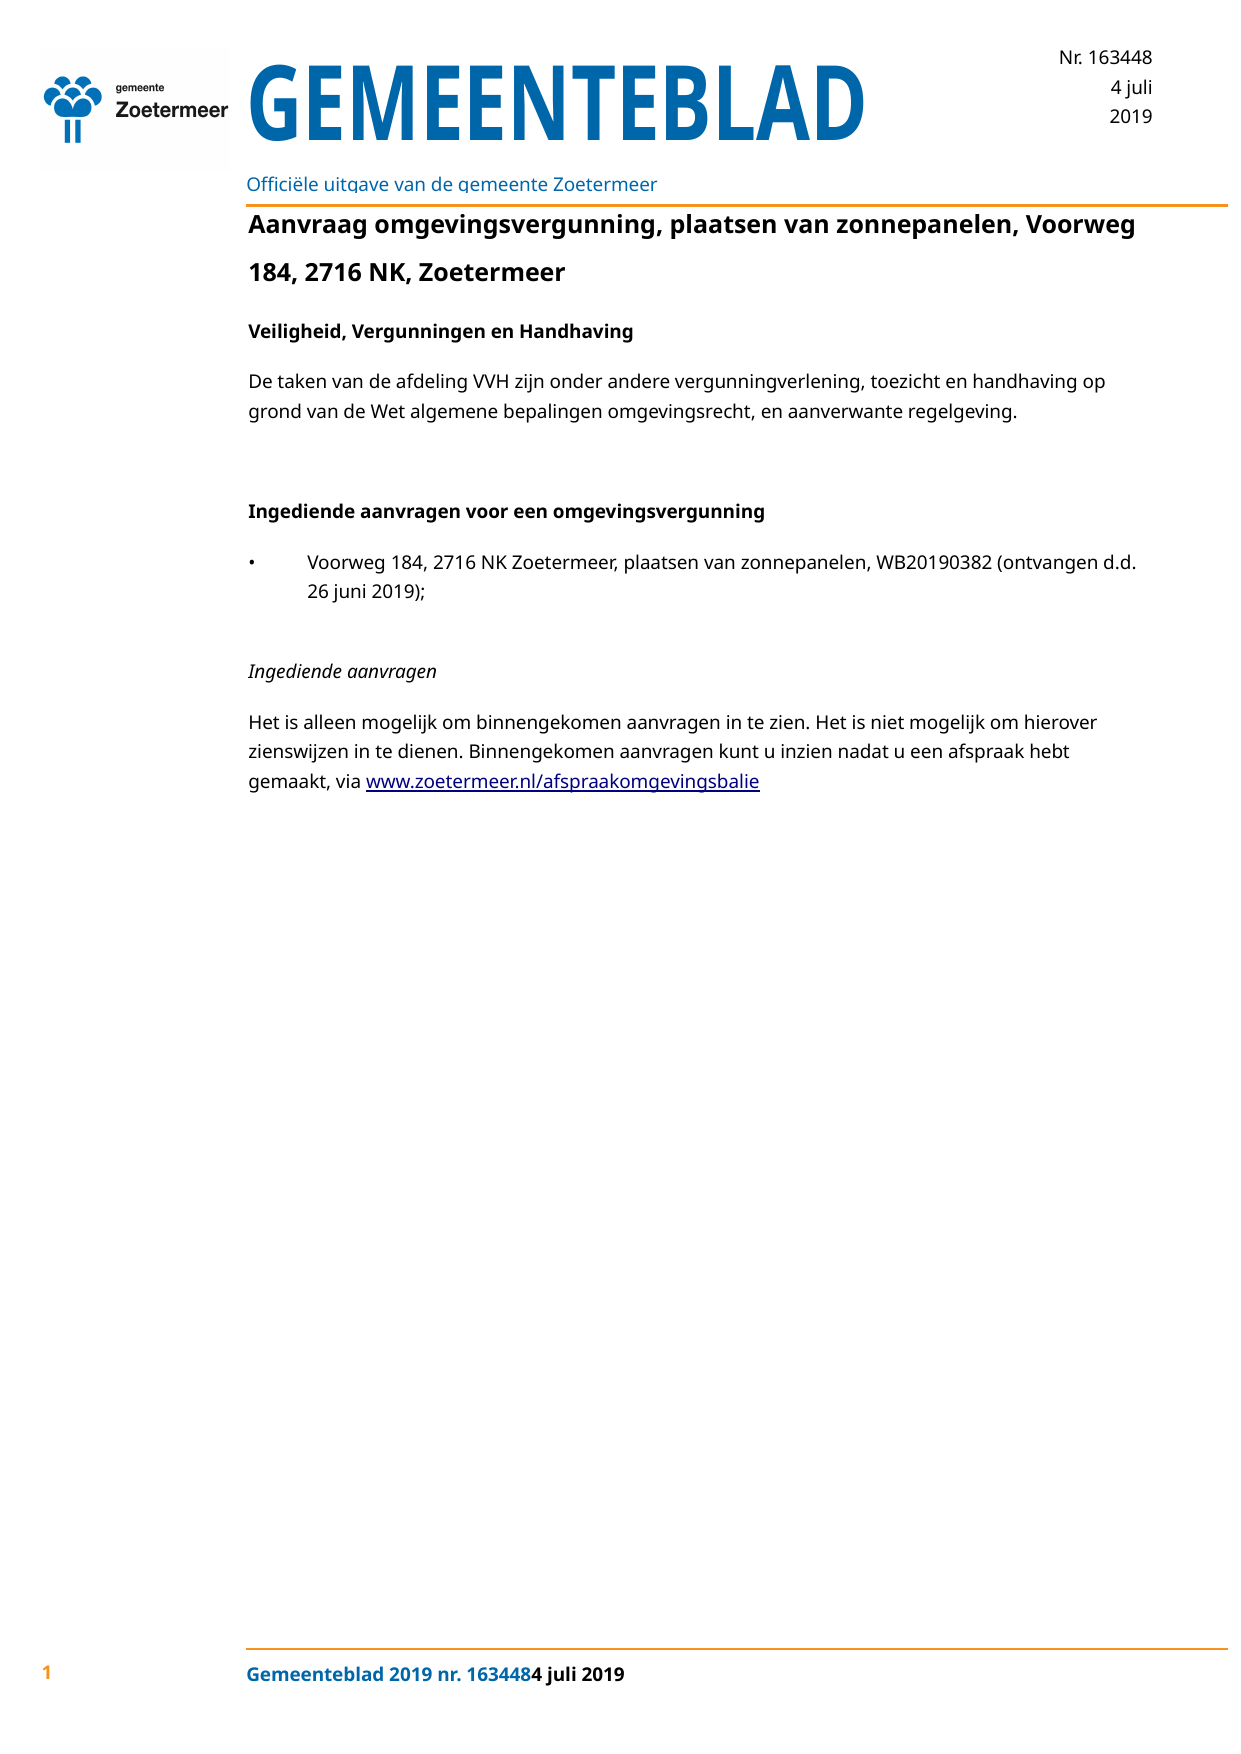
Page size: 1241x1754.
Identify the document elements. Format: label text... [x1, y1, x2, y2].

text Het is alleen mogelijk om binnengekomen aanvragen in te zien. Het is niet mogelijk om hierover zienswijzen in te dienen. Binnengekomen aanvragen kunt u inzien nadat u een afspraak hebt gemaakt, via www.zoetermeer.nl/afspraakomgevingsbalie [248, 709, 1152, 794]
list Voorweg 184, 2716 NK Zoetermeer, plaatsen van zonnepanelen, WB20190382 (ontvangen d.d. 26 juni 2019); [248, 549, 1152, 604]
text Aanvraag omgevingsvergunning, plaatsen van zonnepanelen, Voorweg 184, 2716 NK, Zoetermeer [248, 207, 1152, 288]
text Ingediende aanvragen [248, 659, 1152, 684]
text De taken van de afdeling VVH zijn onder andere vergunningverlening, toezicht en handhaving op grond van de Wet algemene bepalingen omgevingsrecht, en aanverwante regelgeving. [248, 368, 1152, 424]
picture [41, 47, 231, 172]
text Veiligheid, Vergunningen en Handhaving [248, 318, 1152, 344]
text Ingediende aanvragen voor een omgevingsvergunning [248, 499, 1152, 524]
